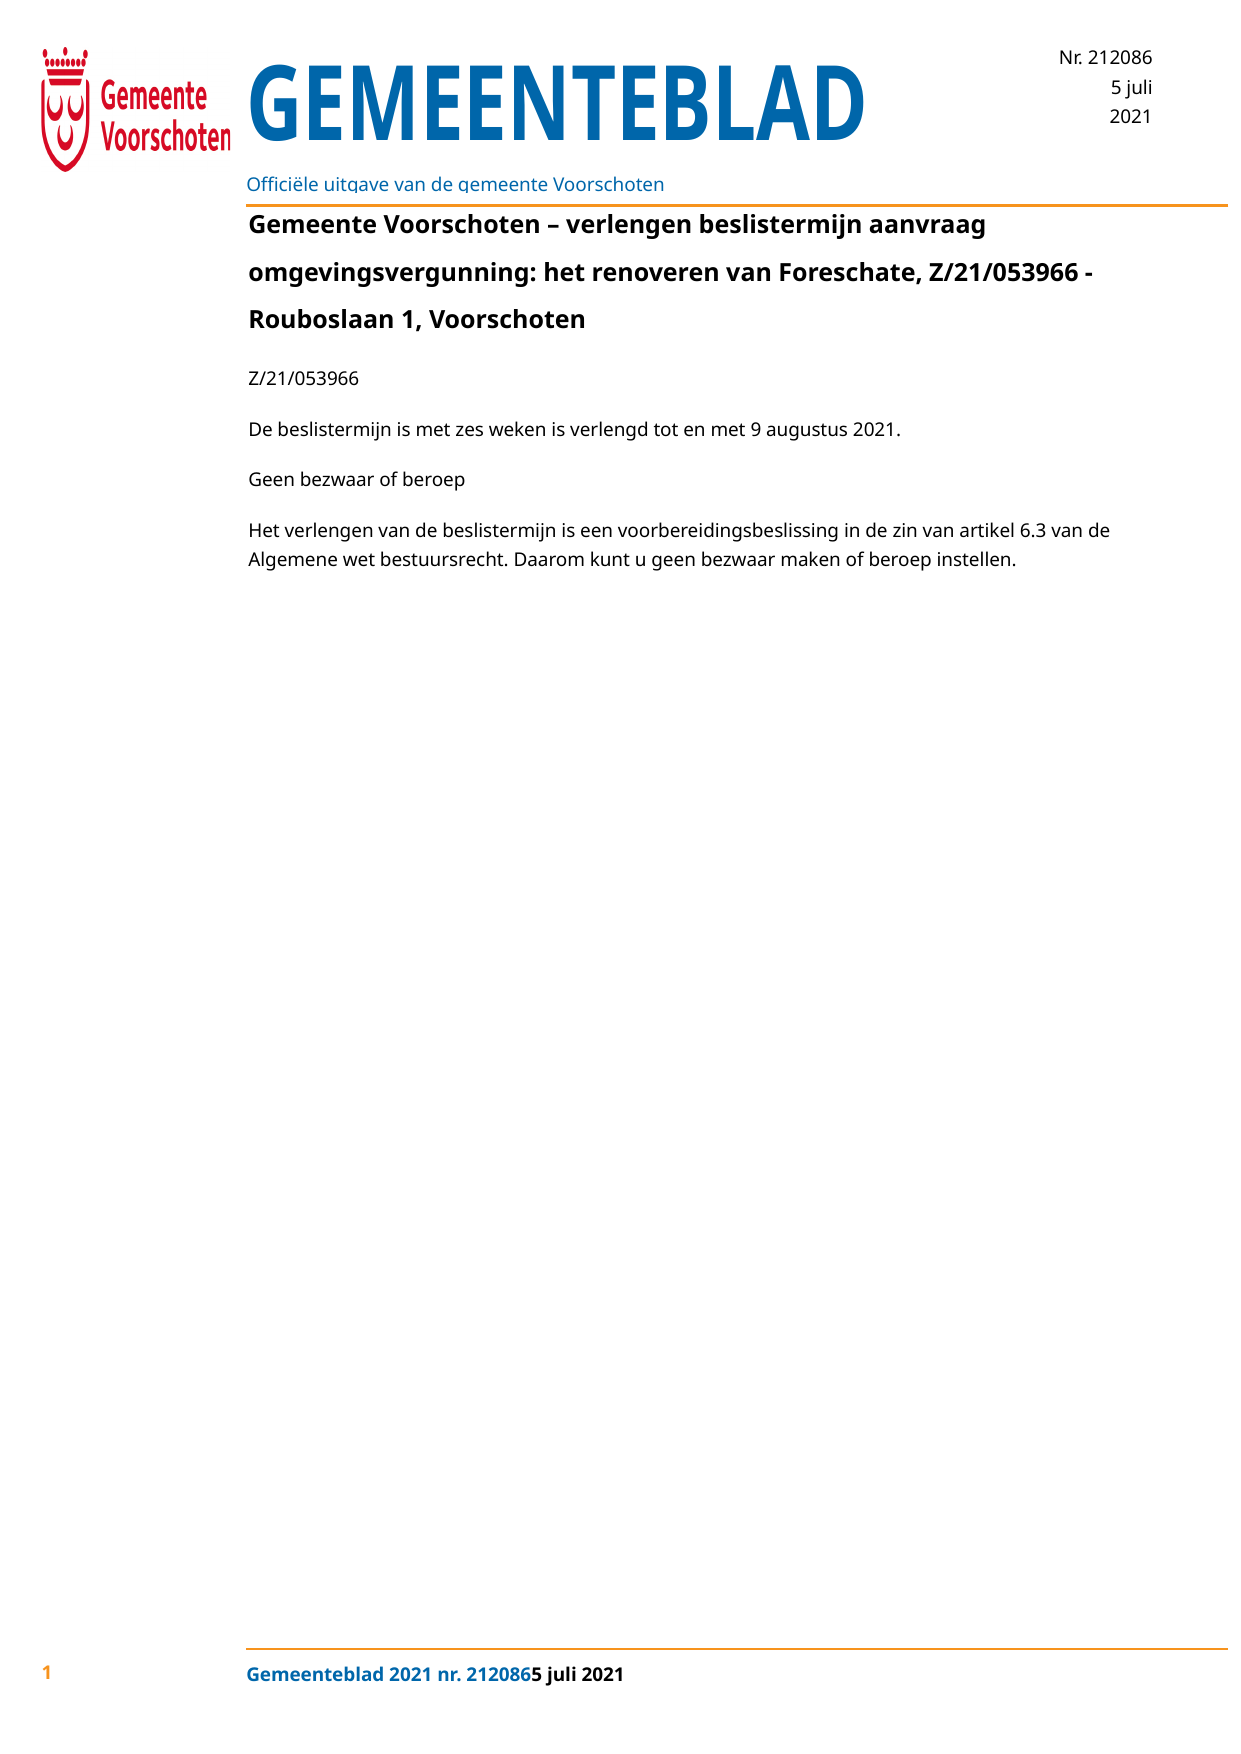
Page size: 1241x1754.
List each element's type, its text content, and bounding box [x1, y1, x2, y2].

text De beslistermijn is met zes weken is verlengd tot en met 9 augustus 2021. [248, 416, 1152, 442]
text Gemeente Voorschoten – verlengen beslistermijn aanvraag omgevingsvergunning: het renoveren van Foreschate, Z/21/053966 - Rouboslaan 1, Voorschoten [248, 207, 1152, 336]
text Z/21/053966 [248, 366, 1152, 391]
text Het verlengen van de beslistermijn is een voorbereidingsbeslissing in de zin van artikel 6.3 van de Algemene wet bestuursrecht. Daarom kunt u geen bezwaar maken of beroep instellen. [248, 517, 1152, 572]
picture [41, 47, 231, 172]
text Geen bezwaar of beroep [248, 466, 1152, 492]
